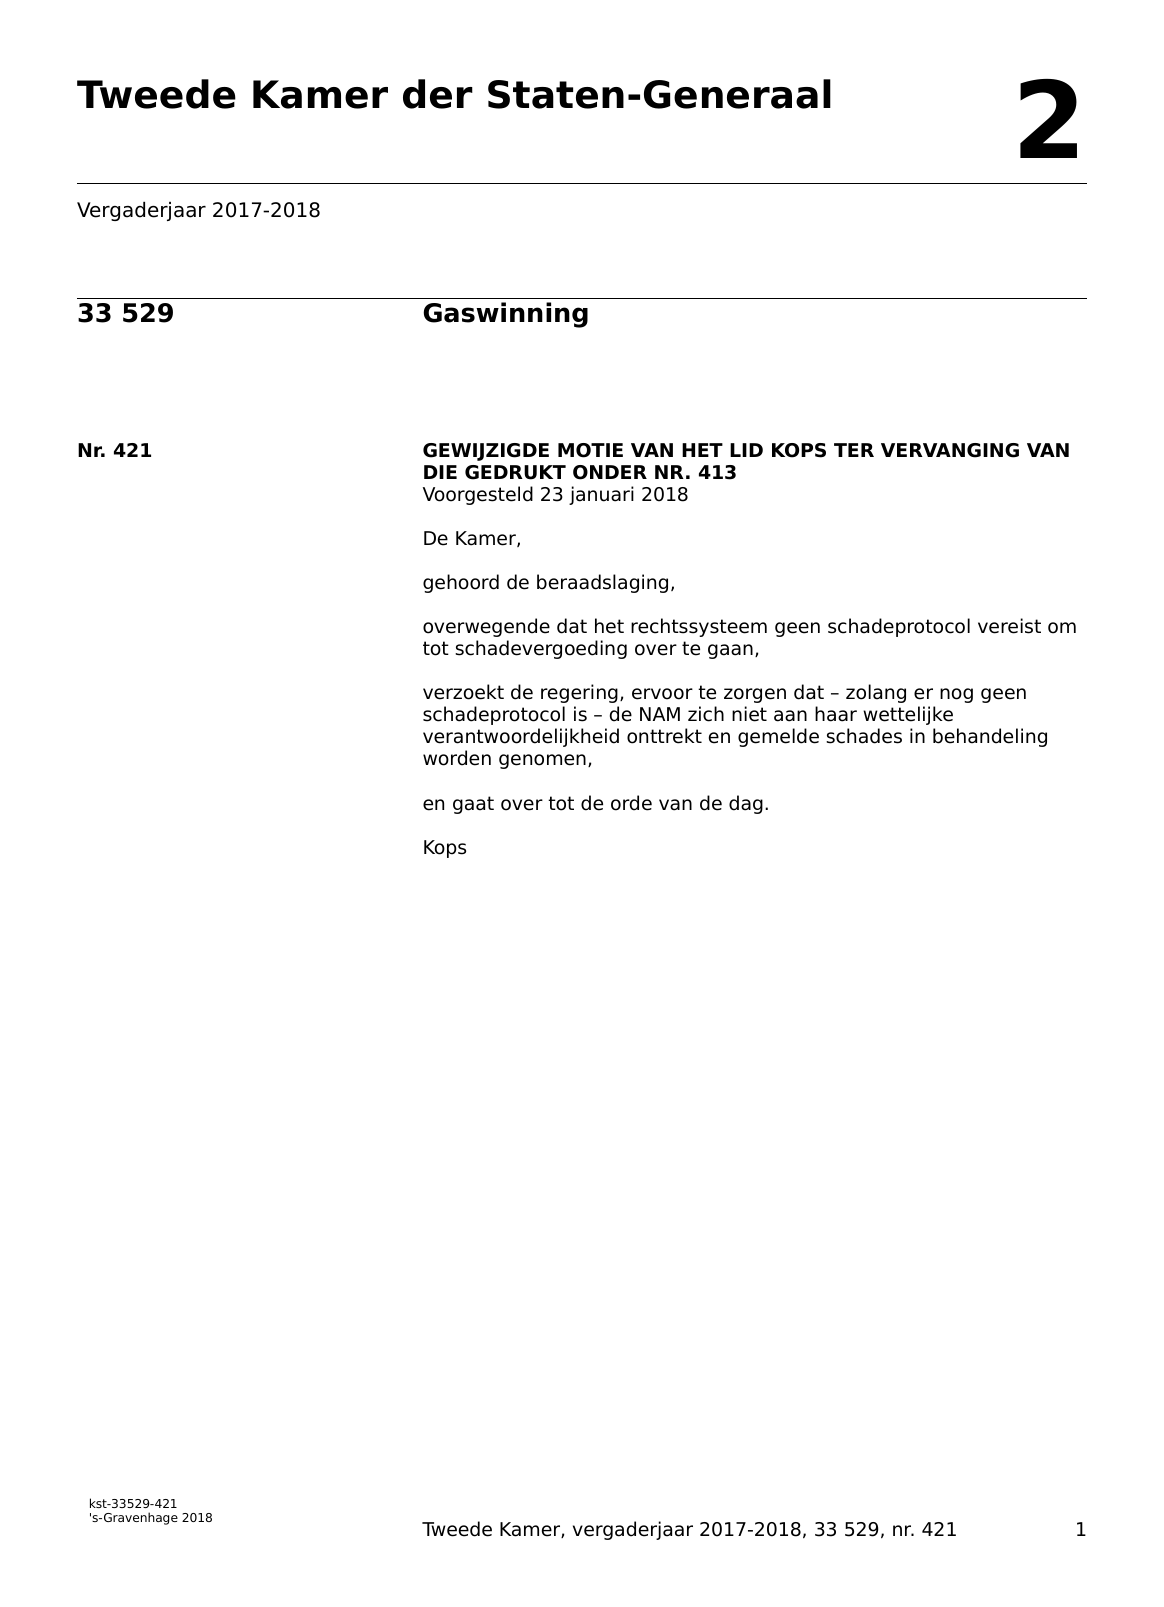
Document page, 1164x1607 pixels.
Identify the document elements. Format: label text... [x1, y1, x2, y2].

text De Kamer, [422, 528, 1087, 550]
table_header 2 [886, 59, 1087, 183]
text Voorgesteld 23 januari 2018 [422, 484, 1087, 506]
text 's-Gravenhage 2018 [88, 1511, 323, 1525]
text Kops [422, 837, 1087, 858]
text en gaat over tot de orde van de dag. [422, 792, 1087, 814]
subtitle 33 529 Gaswinning [77, 299, 1087, 329]
text gehoord de beraadslaging, [422, 572, 1087, 594]
text kst-33529-421 [88, 1497, 323, 1511]
subtitle Nr. 421 GEWIJZIGDE MOTIE VAN HET LID KOPS TER VERVANGING VAN DIE GEDRUKT ONDER NR. 413 [77, 440, 1087, 484]
text overwegende dat het rechtssysteem geen schadeprotocol vereist om tot schadevergoeding over te gaan, [422, 616, 1087, 660]
text verzoekt de regering, ervoor te zorgen dat – zolang er nog geen schadeprotocol is – de NAM zich niet aan haar wettelijke verantwoordelijkheid onttrekt en gemelde schades in behandeling worden genomen, [422, 682, 1087, 770]
table_cell Vergaderjaar 2017-2018 [77, 184, 1087, 298]
table_header Tweede Kamer der Staten-Generaal [77, 59, 886, 183]
